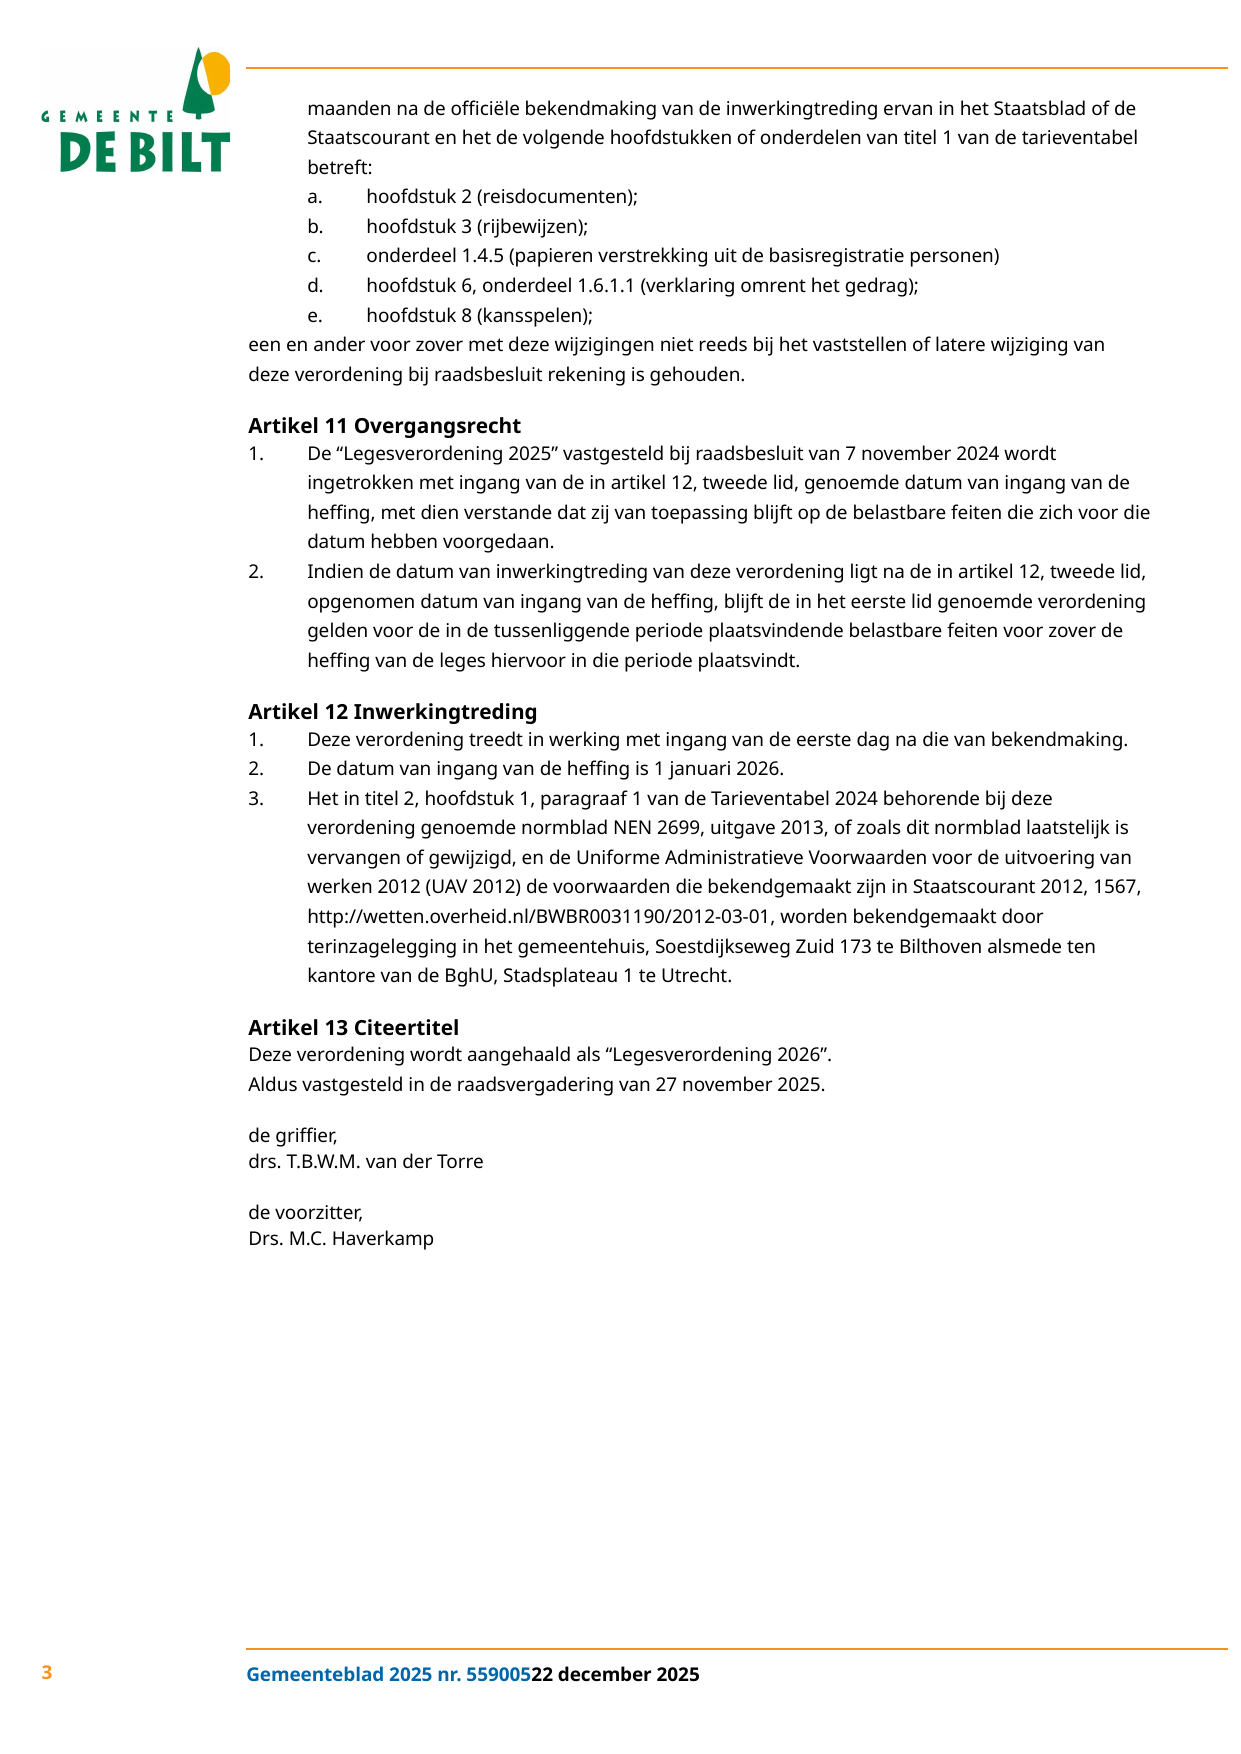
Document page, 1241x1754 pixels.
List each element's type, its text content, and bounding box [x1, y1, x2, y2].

list onderdeel 1.4.5 (papieren verstrekking uit de basisregistratie personen) [307, 243, 1152, 268]
text de voorzitter, [248, 1199, 1152, 1225]
list hoofdstuk 3 (rijbewijzen); [307, 213, 1152, 239]
list De datum van ingang van de heffing is 1 januari 2026. [248, 755, 1152, 781]
text een en ander voor zover met deze wijzigingen niet reeds bij het vaststellen of latere wijziging van deze verordening bij raadsbesluit rekening is gehouden. [248, 331, 1152, 387]
text Deze verordening wordt aangehaald als “Legesverordening 2026”. [248, 1041, 1152, 1067]
text Drs. M.C. Haverkamp [248, 1225, 1152, 1251]
list hoofdstuk 8 (kansspelen); [307, 302, 1152, 328]
list maanden na de officiële bekendmaking van de inwerkingtreding ervan in het Staatsblad of de Staatscourant en het de volgende hoofdstukken of onderdelen van titel 1 van de tarieventabel betreft: [248, 95, 1152, 180]
text Artikel 13 Citeertitel [248, 1013, 1152, 1041]
list Deze verordening treedt in werking met ingang van de eerste dag na die van bekendmaking. [248, 726, 1152, 752]
text drs. T.B.W.M. van der Torre [248, 1148, 1152, 1174]
text Artikel 11 Overgangsrecht [248, 411, 1152, 440]
picture [41, 47, 231, 172]
text Artikel 12 Inwerkingtreding [248, 697, 1152, 726]
list Het in titel 2, hoofdstuk 1, paragraaf 1 van de Tarieventabel 2024 behorende bij deze verordening genoemde normblad NEN 2699, uitgave 2013, of zoals dit normblad laatstelijk is vervangen of gewijzigd, en de Uniforme Administratieve Voorwaarden voor de uitvoering van werken 2012 (UAV 2012) de voorwaarden die bekendgemaakt zijn in Staatscourant 2012, 1567, http://wetten.overheid.nl/BWBR0031190/2012-03-01, worden bekendgemaakt door terinzagelegging in het gemeentehuis, Soestdijkseweg Zuid 173 te Bilthoven alsmede ten kantore van de BghU, Stadsplateau 1 te Utrecht. [248, 785, 1152, 988]
text Aldus vastgesteld in de raadsvergadering van 27 november 2025. [248, 1071, 1152, 1097]
list De “Legesverordening 2025” vastgesteld bij raadsbesluit van 7 november 2024 wordt ingetrokken met ingang van de in artikel 12, tweede lid, genoemde datum van ingang van de heffing, met dien verstande dat zij van toepassing blijft op de belastbare feiten die zich voor die datum hebben voorgedaan. [248, 440, 1152, 554]
list Indien de datum van inwerkingtreding van deze verordening ligt na de in artikel 12, tweede lid, opgenomen datum van ingang van de heffing, blijft de in het eerste lid genoemde verordening gelden voor de in de tussenliggende periode plaatsvindende belastbare feiten voor zover de heffing van de leges hiervoor in die periode plaatsvindt. [248, 558, 1152, 673]
list hoofdstuk 2 (reisdocumenten); [307, 183, 1152, 209]
text de griffier, [248, 1122, 1152, 1148]
list hoofdstuk 6, onderdeel 1.6.1.1 (verklaring omrent het gedrag); [307, 272, 1152, 298]
